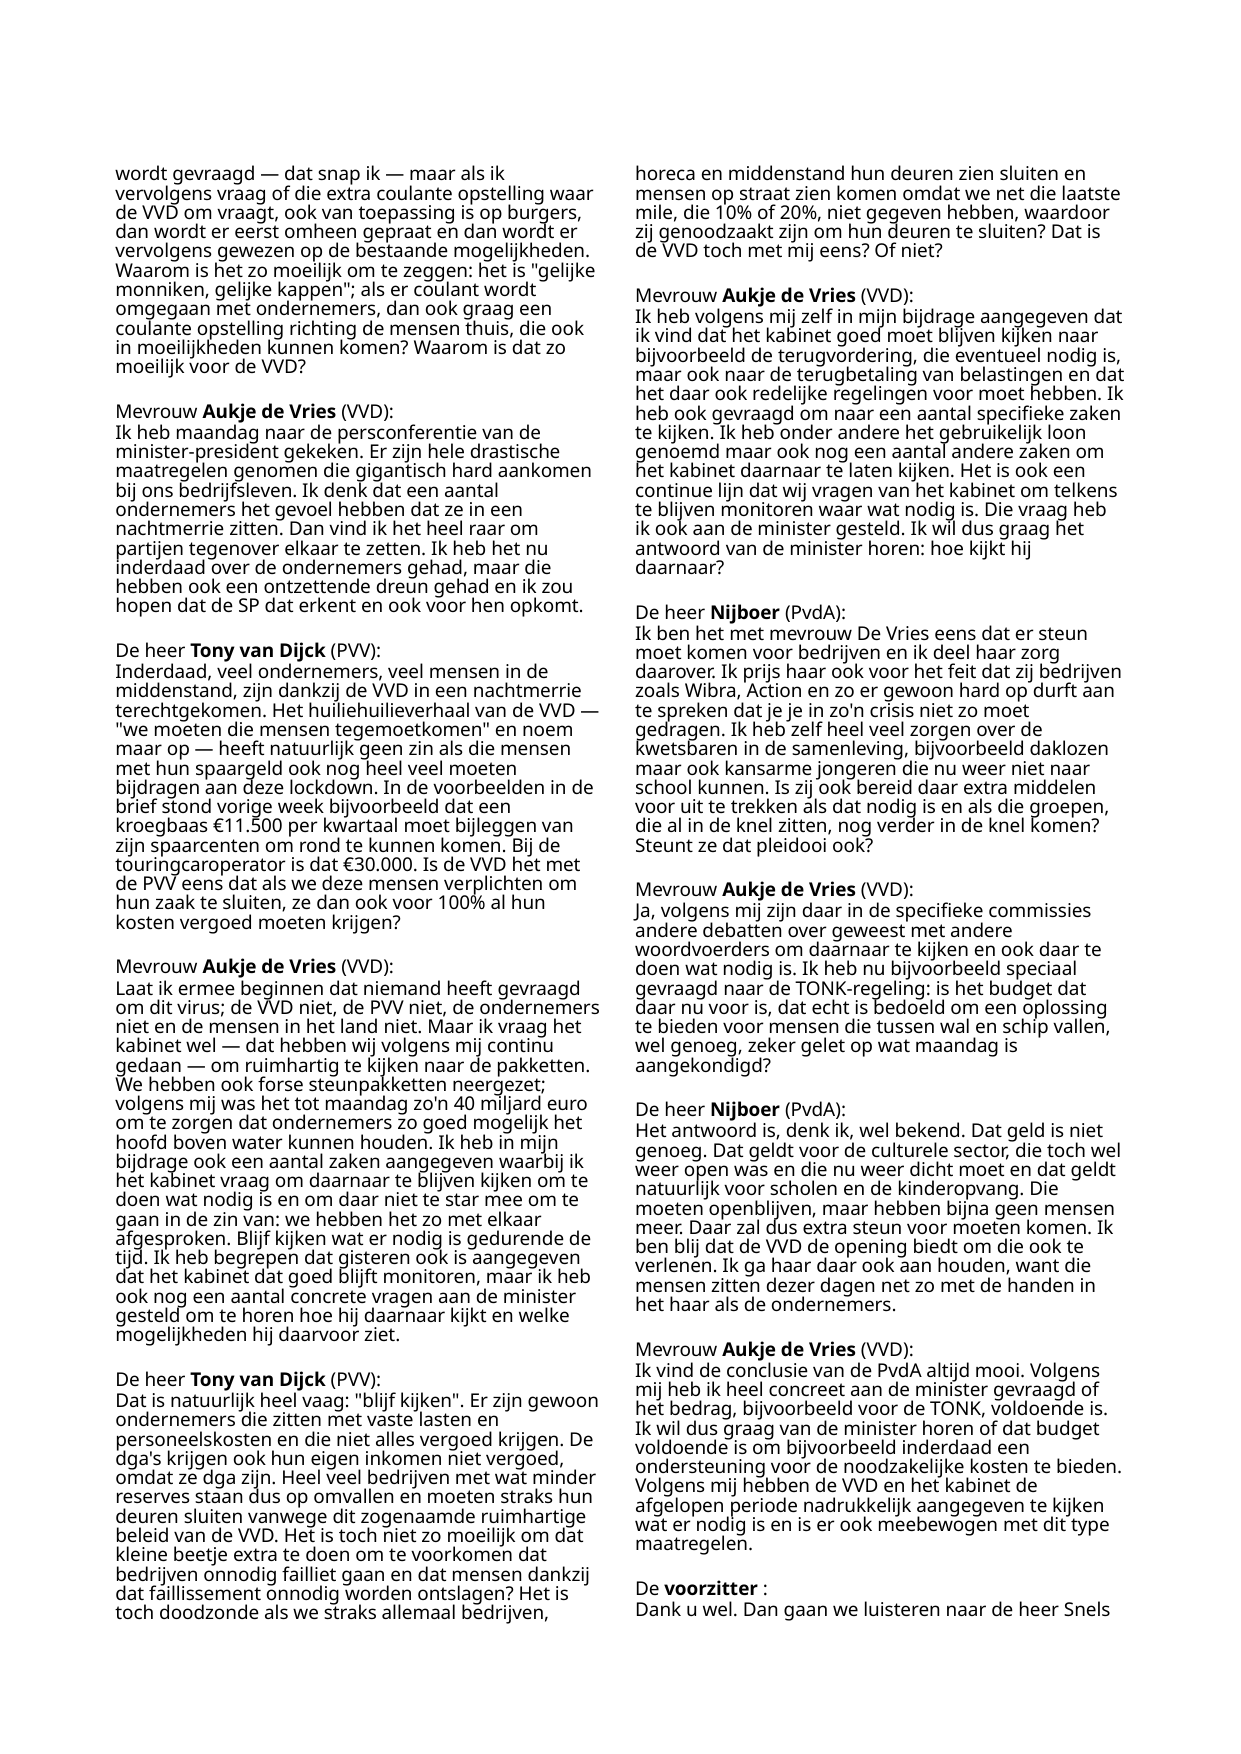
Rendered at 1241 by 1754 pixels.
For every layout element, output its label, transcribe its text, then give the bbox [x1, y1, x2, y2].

text Laat ik ermee beginnen dat niemand heeft gevraagd om dit virus; de VVD niet, de PVV niet, de ondernemers niet en de mensen in het land niet. Maar ik vraag het kabinet wel — dat hebben wij volgens mij continu gedaan — om ruimhartig te kijken naar de pakketten. We hebben ook forse steunpakketten neergezet; volgens mij was het tot maandag zo'n 40 miljard euro om te zorgen dat ondernemers zo goed mogelijk het hoofd boven water kunnen houden. Ik heb in mijn bijdrage ook een aantal zaken aangegeven waarbij ik het kabinet vraag om daarnaar te blijven kijken om te doen wat nodig is en om daar niet te star mee om te gaan in de zin van: we hebben het zo met elkaar afgesproken. Blijf kijken wat er nodig is gedurende de tijd. Ik heb begrepen dat gisteren ook is aangegeven dat het kabinet dat goed blijft monitoren, maar ik heb ook nog een aantal concrete vragen aan de minister gesteld om te horen hoe hij daarnaar kijkt en welke mogelijkheden hij daarvoor ziet. [115, 979, 605, 1346]
text De heer Tony van Dijck (PVV): [115, 637, 605, 663]
text Ik ben het met mevrouw De Vries eens dat er steun moet komen voor bedrijven en ik deel haar zorg daarover. Ik prijs haar ook voor het feit dat zij bedrijven zoals Wibra, Action en zo er gewoon hard op durft aan te spreken dat je je in zo'n crisis niet zo moet gedragen. Ik heb zelf heel veel zorgen over de kwetsbaren in de samenleving, bijvoorbeeld daklozen maar ook kansarme jongeren die nu weer niet naar school kunnen. Is zij ook bereid daar extra middelen voor uit te trekken als dat nodig is en als die groepen, die al in de knel zitten, nog verder in de knel komen? Steunt ze dat pleidooi ook? [635, 624, 1125, 856]
text Ja, volgens mij zijn daar in de specifieke commissies andere debatten over geweest met andere woordvoerders om daarnaar te kijken en ook daar te doen wat nodig is. Ik heb nu bijvoorbeeld speciaal gevraagd naar de TONK-regeling: is het budget dat daar nu voor is, dat echt is bedoeld om een oplossing te bieden voor mensen die tussen wal en schip vallen, wel genoeg, zeker gelet op wat maandag is aangekondigd? [635, 902, 1125, 1076]
text Dat is natuurlijk heel vaag: "blijf kijken". Er zijn gewoon ondernemers die zitten met vaste lasten en personeelskosten en die niet alles vergoed krijgen. De dga's krijgen ook hun eigen inkomen niet vergoed, omdat ze dga zijn. Heel veel bedrijven met wat minder reserves staan dus op omvallen en moeten straks hun deuren sluiten vanwege dit zogenaamde ruimhartige beleid van de VVD. Het is toch niet zo moeilijk om dat kleine beetje extra te doen om te voorkomen dat bedrijven onnodig failliet gaan en dat mensen dankzij dat faillissement onnodig worden ontslagen? Het is toch doodzonde als we straks allemaal bedrijven, [115, 1392, 605, 1623]
text De heer Nijboer (PvdA): [635, 599, 1125, 624]
text Ik heb maandag naar de persconferentie van de minister-president gekeken. Er zijn hele drastische maatregelen genomen die gigantisch hard aankomen bij ons bedrijfsleven. Ik denk dat een aantal ondernemers het gevoel hebben dat ze in een nachtmerrie zitten. Dan vind ik het heel raar om partijen tegenover elkaar te zetten. Ik heb het nu inderdaad over de ondernemers gehad, maar die hebben ook een ontzettende dreun gehad en ik zou hopen dat de SP dat erkent en ook voor hen opkomt. [115, 424, 605, 617]
text Mevrouw Aukje de Vries (VVD): [635, 877, 1125, 902]
text Ik heb volgens mij zelf in mijn bijdrage aangegeven dat ik vind dat het kabinet goed moet blijven kijken naar bijvoorbeeld de terugvordering, die eventueel nodig is, maar ook naar de terugbetaling van belastingen en dat het daar ook redelijke regelingen voor moet hebben. Ik heb ook gevraagd om naar een aantal specifieke zaken te kijken. Ik heb onder andere het gebruikelijk loon genoemd maar ook nog een aantal andere zaken om het kabinet daarnaar te laten kijken. Het is ook een continue lijn dat wij vragen van het kabinet om telkens te blijven monitoren waar wat nodig is. Die vraag heb ik ook aan de minister gesteld. Ik wil dus graag het antwoord van de minister horen: hoe kijkt hij daarnaar? [635, 308, 1125, 578]
text De heer Nijboer (PvdA): [635, 1097, 1125, 1122]
text Het antwoord is, denk ik, wel bekend. Dat geld is niet genoeg. Dat geldt voor de culturele sector, die toch wel weer open was en die nu weer dicht moet en dat geldt natuurlijk voor scholen en de kinderopvang. Die moeten openblijven, maar hebben bijna geen mensen meer. Daar zal dus extra steun voor moeten komen. Ik ben blij dat de VVD de opening biedt om die ook te verlenen. Ik ga haar daar ook aan houden, want die mensen zitten dezer dagen net zo met de handen in het haar als de ondernemers. [635, 1122, 1125, 1315]
text Mevrouw Aukje de Vries (VVD): [115, 954, 605, 979]
text De voorzitter : [635, 1575, 1125, 1601]
text Dank u wel. Dan gaan we luisteren naar de heer Snels [635, 1601, 1125, 1620]
text Inderdaad, veel ondernemers, veel mensen in de middenstand, zijn dankzij de VVD in een nachtmerrie terechtgekomen. Het huiliehuilieverhaal van de VVD — "we moeten die mensen tegemoetkomen" en noem maar op — heeft natuurlijk geen zin als die mensen met hun spaargeld ook nog heel veel moeten bijdragen aan deze lockdown. In de voorbeelden in de brief stond vorige week bijvoorbeeld dat een kroegbaas €11.500 per kwartaal moet bijleggen van zijn spaarcenten om rond te kunnen komen. Bij de touringcaroperator is dat €30.000. Is de VVD het met de PVV eens dat als we deze mensen verplichten om hun zaak te sluiten, ze dan ook voor 100% al hun kosten vergoed moeten krijgen? [115, 663, 605, 933]
text horeca en middenstand hun deuren zien sluiten en mensen op straat zien komen omdat we net die laatste mile, die 10% of 20%, niet gegeven hebben, waardoor zij genoodzaakt zijn om hun deuren te sluiten? Dat is de VVD toch met mij eens? Of niet? [635, 165, 1125, 262]
text De heer Tony van Dijck (PVV): [115, 1366, 605, 1392]
text Mevrouw Aukje de Vries (VVD): [115, 398, 605, 424]
text Mevrouw Aukje de Vries (VVD): [635, 1336, 1125, 1362]
text Mevrouw Aukje de Vries (VVD): [635, 282, 1125, 308]
text wordt gevraagd — dat snap ik — maar als ik vervolgens vraag of die extra coulante opstelling waar de VVD om vraagt, ook van toepassing is op burgers, dan wordt er eerst omheen gepraat en dan wordt er vervolgens gewezen op de bestaande mogelijkheden. Waarom is het zo moeilijk om te zeggen: het is "gelijke monniken, gelijke kappen"; als er coulant wordt omgegaan met ondernemers, dan ook graag een coulante opstelling richting de mensen thuis, die ook in moeilijkheden kunnen komen? Waarom is dat zo moeilijk voor de VVD? [115, 165, 605, 377]
text Ik vind de conclusie van de PvdA altijd mooi. Volgens mij heb ik heel concreet aan de minister gevraagd of het bedrag, bijvoorbeeld voor de TONK, voldoende is. Ik wil dus graag van de minister horen of dat budget voldoende is om bijvoorbeeld inderdaad een ondersteuning voor de noodzakelijke kosten te bieden. Volgens mij hebben de VVD en het kabinet de afgelopen periode nadrukkelijk aangegeven te kijken wat er nodig is en is er ook meebewogen met dit type maatregelen. [635, 1362, 1125, 1554]
